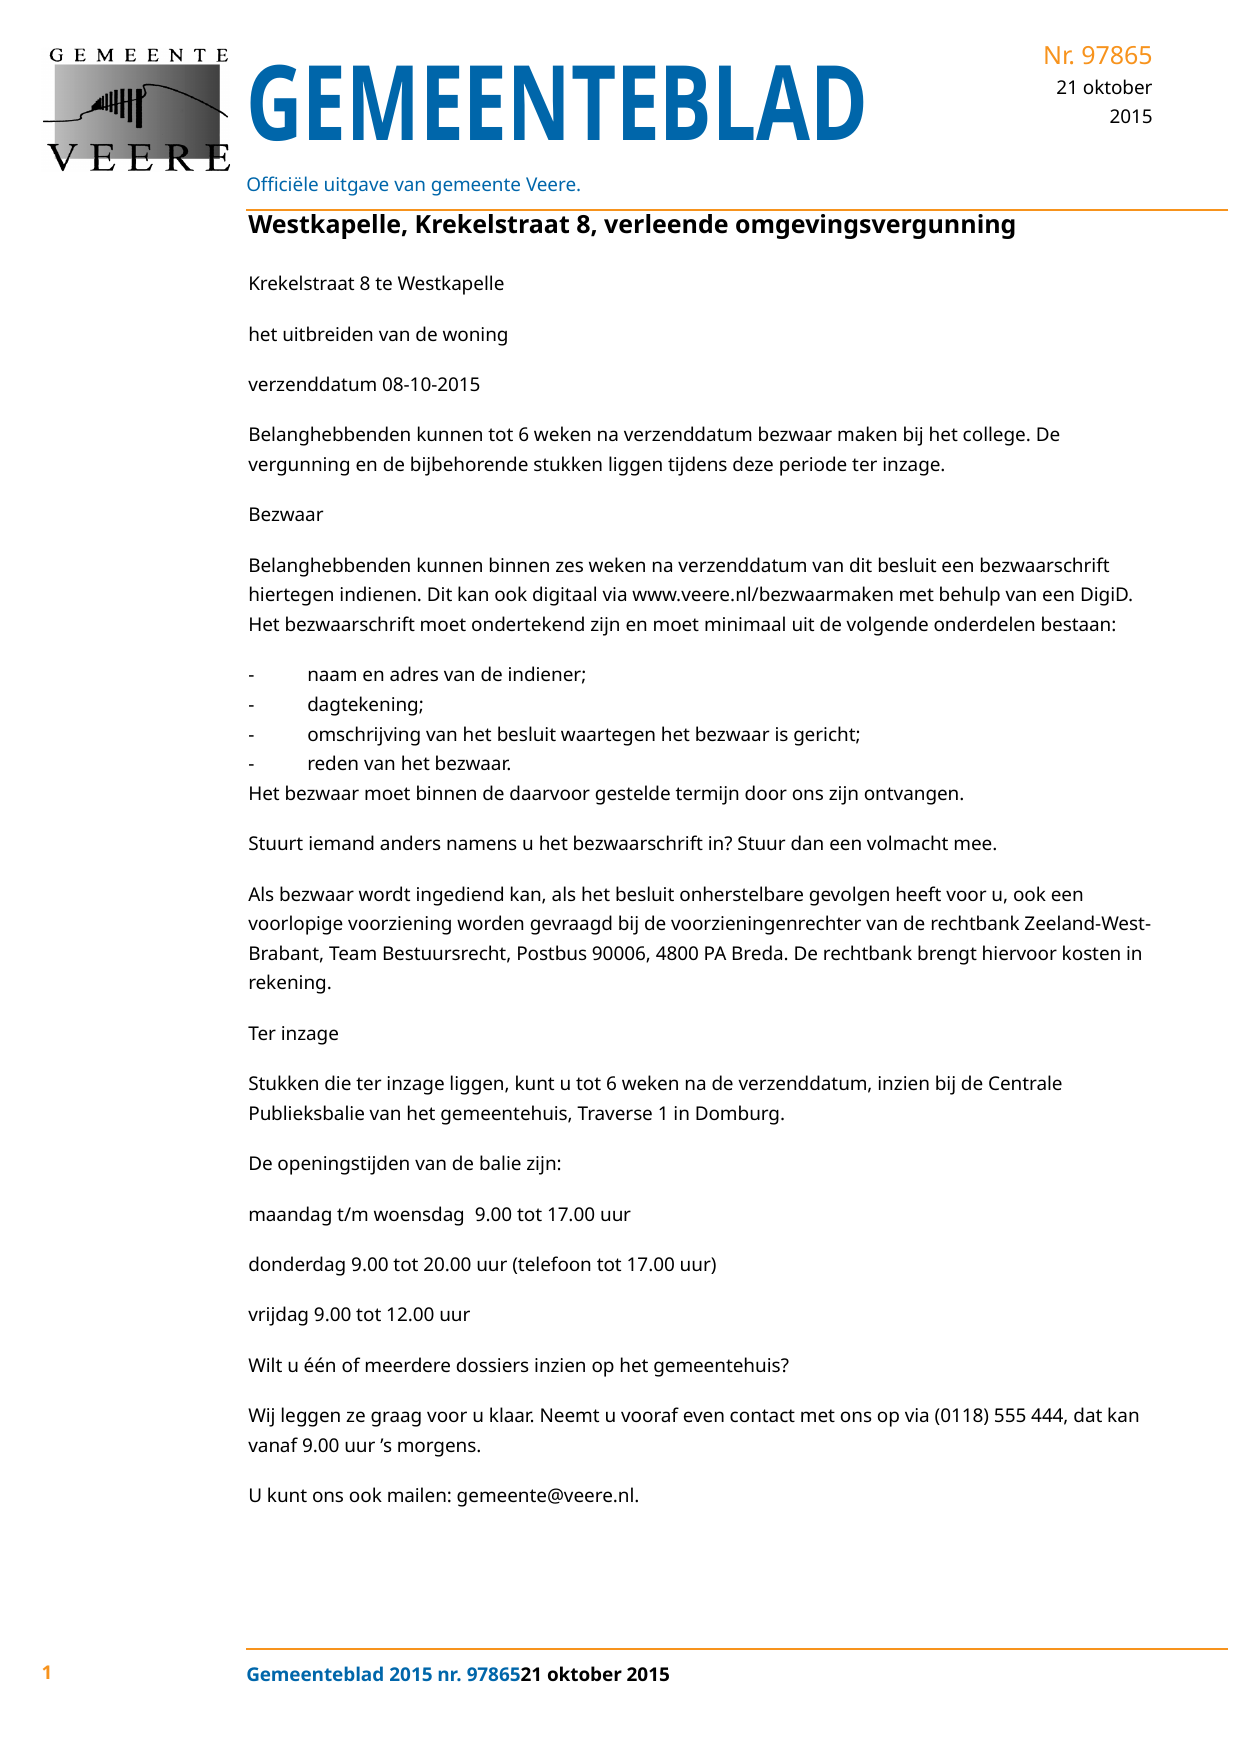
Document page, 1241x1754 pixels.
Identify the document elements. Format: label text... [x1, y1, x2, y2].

list dagtekening; [248, 691, 1152, 717]
text vrijdag 9.00 tot 12.00 uur [248, 1302, 1152, 1327]
text donderdag 9.00 tot 20.00 uur (telefoon tot 17.00 uur) [248, 1251, 1152, 1277]
list omschrijving van het besluit waartegen het bezwaar is gericht; [248, 721, 1152, 746]
text Belanghebbenden kunnen binnen zes weken na verzenddatum van dit besluit een bezwaarschrift hiertegen indienen. Dit kan ook digitaal via www.veere.nl/bezwaarmaken met behulp van een DigiD. Het bezwaarschrift moet ondertekend zijn en moet minimaal uit de volgende onderdelen bestaan: [248, 552, 1152, 637]
text Het bezwaar moet binnen de daarvoor gestelde termijn door ons zijn ontvangen. [248, 780, 1152, 806]
text Wilt u één of meerdere dossiers inzien op het gemeentehuis? [248, 1352, 1152, 1378]
text Wij leggen ze graag voor u klaar. Neemt u vooraf even contact met ons op via (0118) 555 444, dat kan vanaf 9.00 uur ’s morgens. [248, 1402, 1152, 1458]
text Krekelstraat 8 te Westkapelle [248, 270, 1152, 296]
text het uitbreiden van de woning [248, 321, 1152, 346]
text U kunt ons ook mailen: gemeente@veere.nl. [248, 1482, 1152, 1508]
text Als bezwaar wordt ingediend kan, als het besluit onherstelbare gevolgen heeft voor u, ook een voorlopige voorziening worden gevraagd bij de voorzieningenrechter van de rechtbank Zeeland-West-Brabant, Team Bestuursrecht, Postbus 90006, 4800 PA Breda. De rechtbank brengt hiervoor kosten in rekening. [248, 881, 1152, 995]
text Belanghebbenden kunnen tot 6 weken na verzenddatum bezwaar maken bij het college. De vergunning en de bijbehorende stukken liggen tijdens deze periode ter inzage. [248, 422, 1152, 477]
list naam en adres van de indiener; [248, 662, 1152, 687]
list reden van het bezwaar. [248, 750, 1152, 776]
text Ter inzage [248, 1020, 1152, 1046]
text Stukken die ter inzage liggen, kunt u tot 6 weken na de verzenddatum, inzien bij de Centrale Publieksbalie van het gemeentehuis, Traverse 1 in Domburg. [248, 1070, 1152, 1126]
text De openingstijden van de balie zijn: [248, 1150, 1152, 1176]
text Westkapelle, Krekelstraat 8, verleende omgevingsvergunning [248, 211, 1152, 241]
picture [41, 47, 231, 172]
text maandag t/m woensdag 9.00 tot 17.00 uur [248, 1201, 1152, 1226]
text verzenddatum 08-10-2015 [248, 371, 1152, 397]
text Bezwaar [248, 502, 1152, 527]
text Stuurt iemand anders namens u het bezwaarschrift in? Stuur dan een volmacht mee. [248, 830, 1152, 856]
